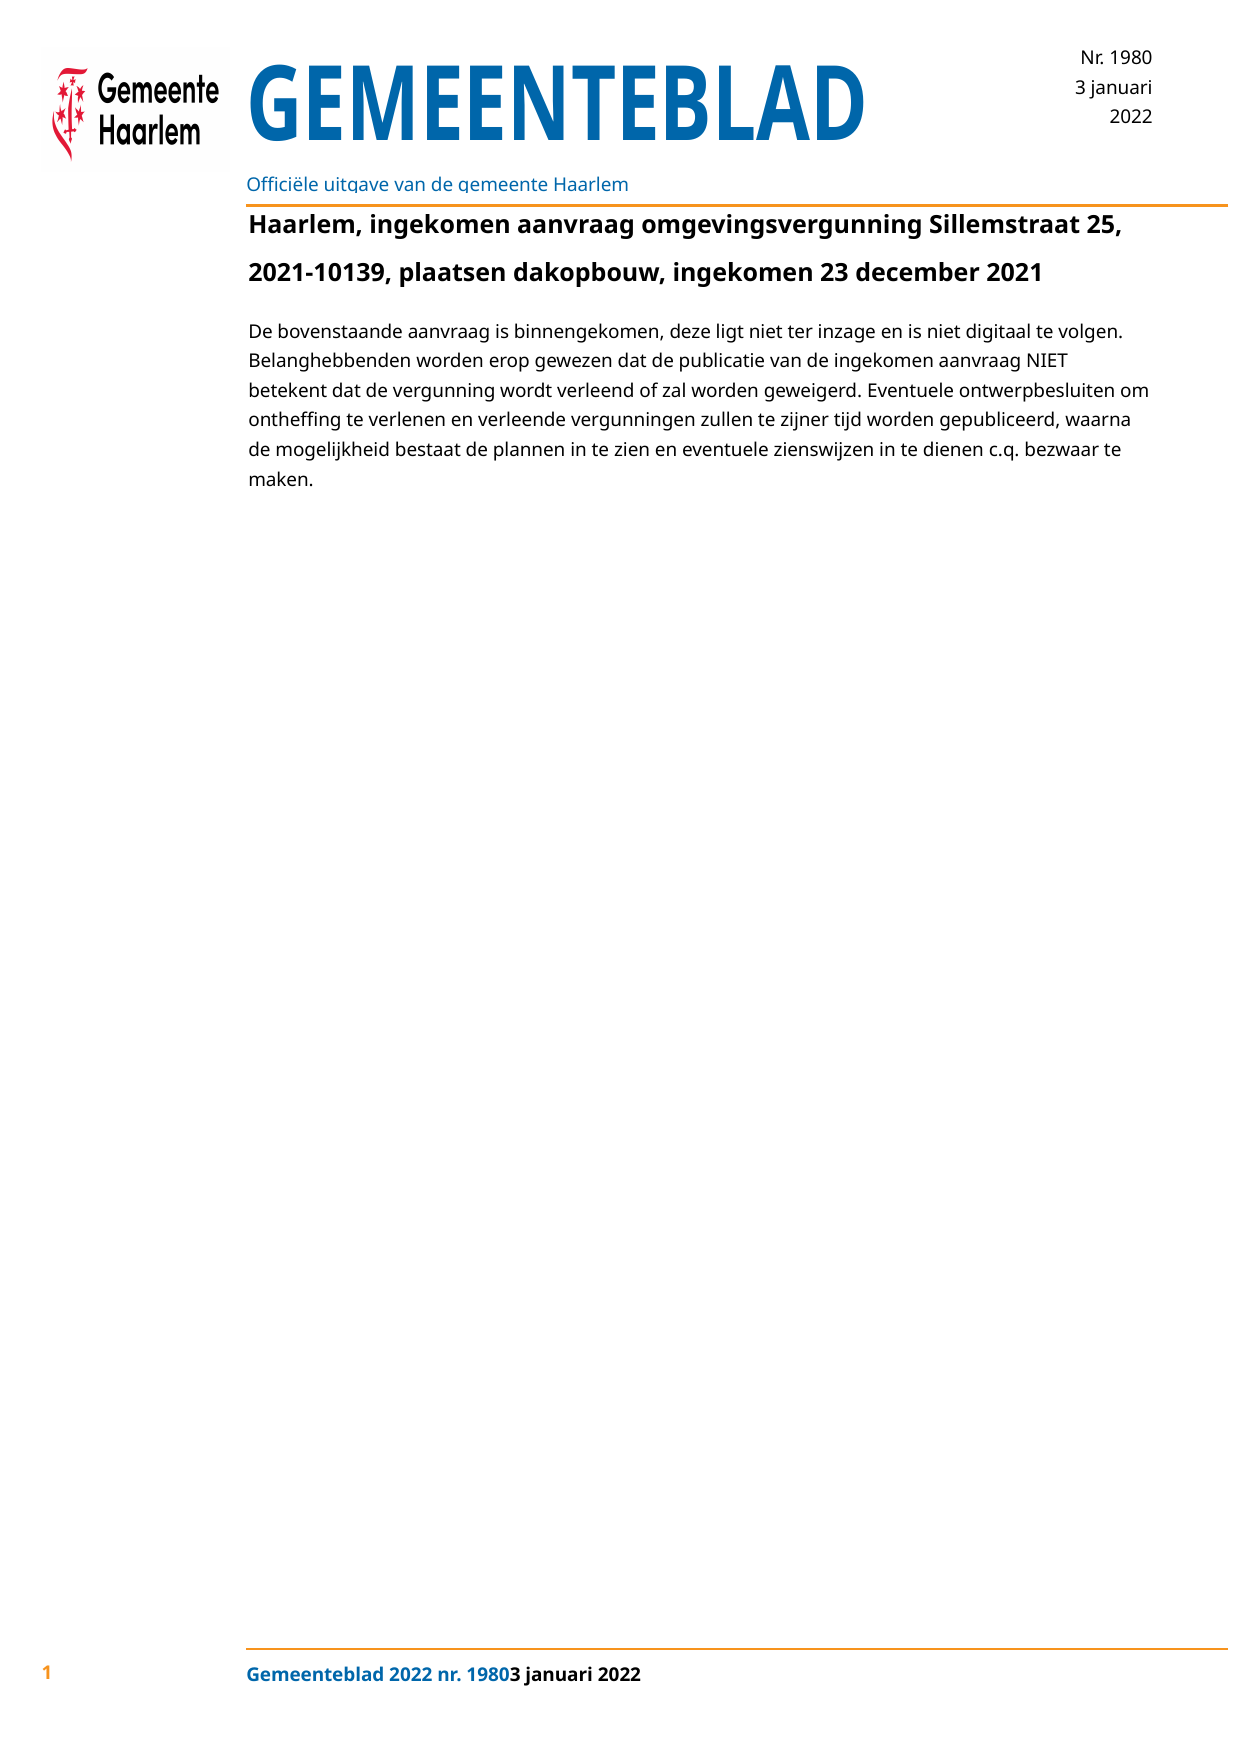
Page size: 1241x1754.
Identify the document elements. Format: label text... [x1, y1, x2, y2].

text De bovenstaande aanvraag is binnengekomen, deze ligt niet ter inzage en is niet digitaal te volgen. Belanghebbenden worden erop gewezen dat de publicatie van de ingekomen aanvraag NIET betekent dat de vergunning wordt verleend of zal worden geweigerd. Eventuele ontwerpbesluiten om ontheffing te verlenen en verleende vergunningen zullen te zijner tijd worden gepubliceerd, waarna de mogelijkheid bestaat de plannen in te zien en eventuele zienswijzen in te dienen c.q. bezwaar te maken. [248, 318, 1152, 492]
picture [41, 47, 231, 172]
text Haarlem, ingekomen aanvraag omgevingsvergunning Sillemstraat 25, 2021-10139, plaatsen dakopbouw, ingekomen 23 december 2021 [248, 207, 1152, 288]
